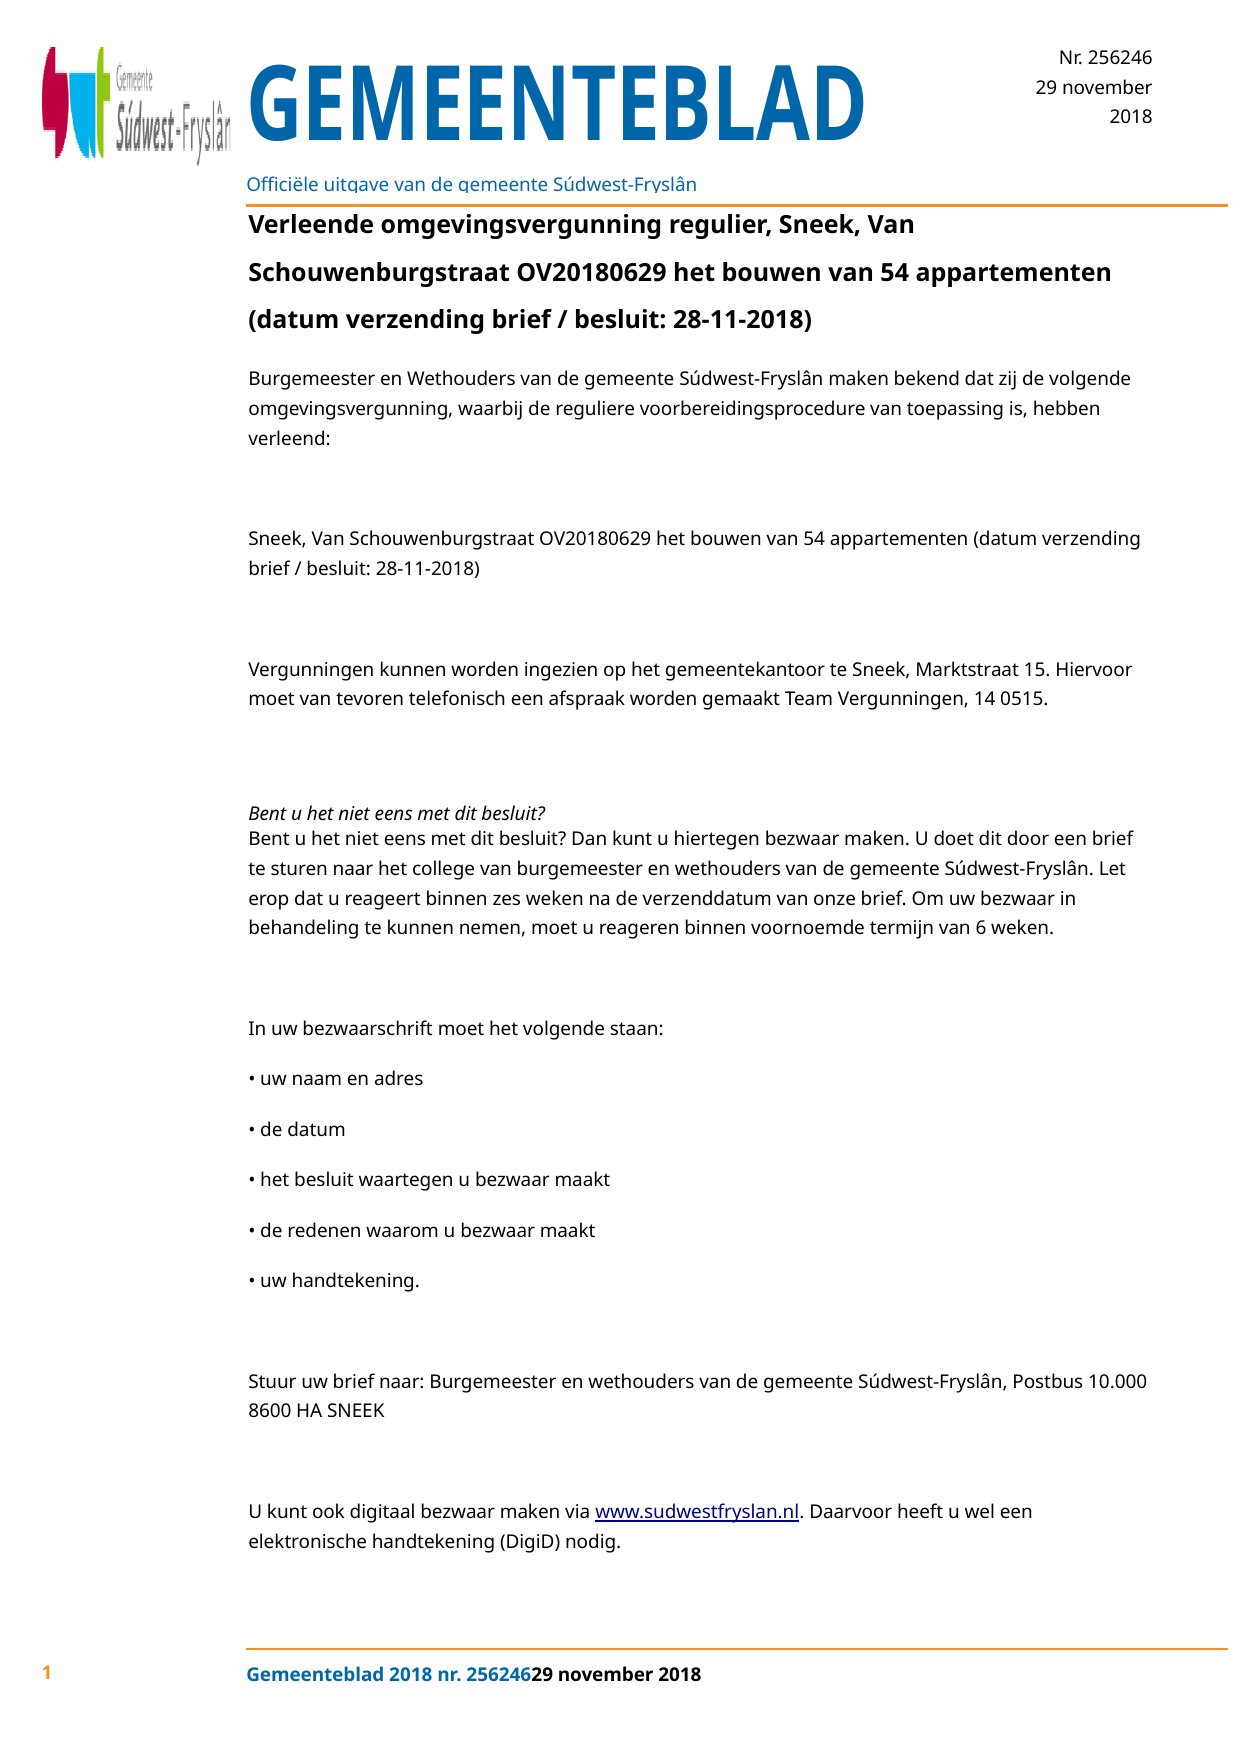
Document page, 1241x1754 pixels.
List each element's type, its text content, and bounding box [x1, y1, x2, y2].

text • de redenen waarom u bezwaar maakt [248, 1217, 1152, 1243]
text • uw naam en adres [248, 1066, 1152, 1091]
text Sneek, Van Schouwenburgstraat OV20180629 het bouwen van 54 appartementen (datum verzending brief / besluit: 28-11-2018) [248, 526, 1152, 581]
text U kunt ook digitaal bezwaar maken via www.sudwestfryslan.nl. Daarvoor heeft u wel een elektronische handtekening (DigiD) nodig. [248, 1498, 1152, 1554]
text • de datum [248, 1116, 1152, 1142]
text • het besluit waartegen u bezwaar maakt [248, 1166, 1152, 1192]
picture [41, 47, 231, 172]
text Vergunningen kunnen worden ingezien op het gemeentekantoor te Sneek, Marktstraat 15. Hiervoor moet van tevoren telefonisch een afspraak worden gemaakt Team Vergunningen, 14 0515. [248, 656, 1152, 711]
text Bent u het niet eens met dit besluit? [248, 800, 1152, 826]
text Stuur uw brief naar: Burgemeester en wethouders van de gemeente Súdwest-Fryslân, Postbus 10.000 8600 HA SNEEK [248, 1368, 1152, 1423]
text Bent u het niet eens met dit besluit? Dan kunt u hiertegen bezwaar maken. U doet dit door een brief te sturen naar het college van burgemeester en wethouders van de gemeente Súdwest-Fryslân. Let erop dat u reageert binnen zes weken na de verzenddatum van onze brief. Om uw bezwaar in behandeling te kunnen nemen, moet u reageren binnen voornoemde termijn van 6 weken. [248, 826, 1152, 940]
text Burgemeester en Wethouders van de gemeente Súdwest-Fryslân maken bekend dat zij de volgende omgevingsvergunning, waarbij de reguliere voorbereidingsprocedure van toepassing is, hebben verleend: [248, 366, 1152, 450]
text • uw handtekening. [248, 1267, 1152, 1293]
text In uw bezwaarschrift moet het volgende staan: [248, 1015, 1152, 1041]
text Verleende omgevingsvergunning regulier, Sneek, Van Schouwenburgstraat OV20180629 het bouwen van 54 appartementen (datum verzending brief / besluit: 28-11-2018) [248, 207, 1152, 336]
